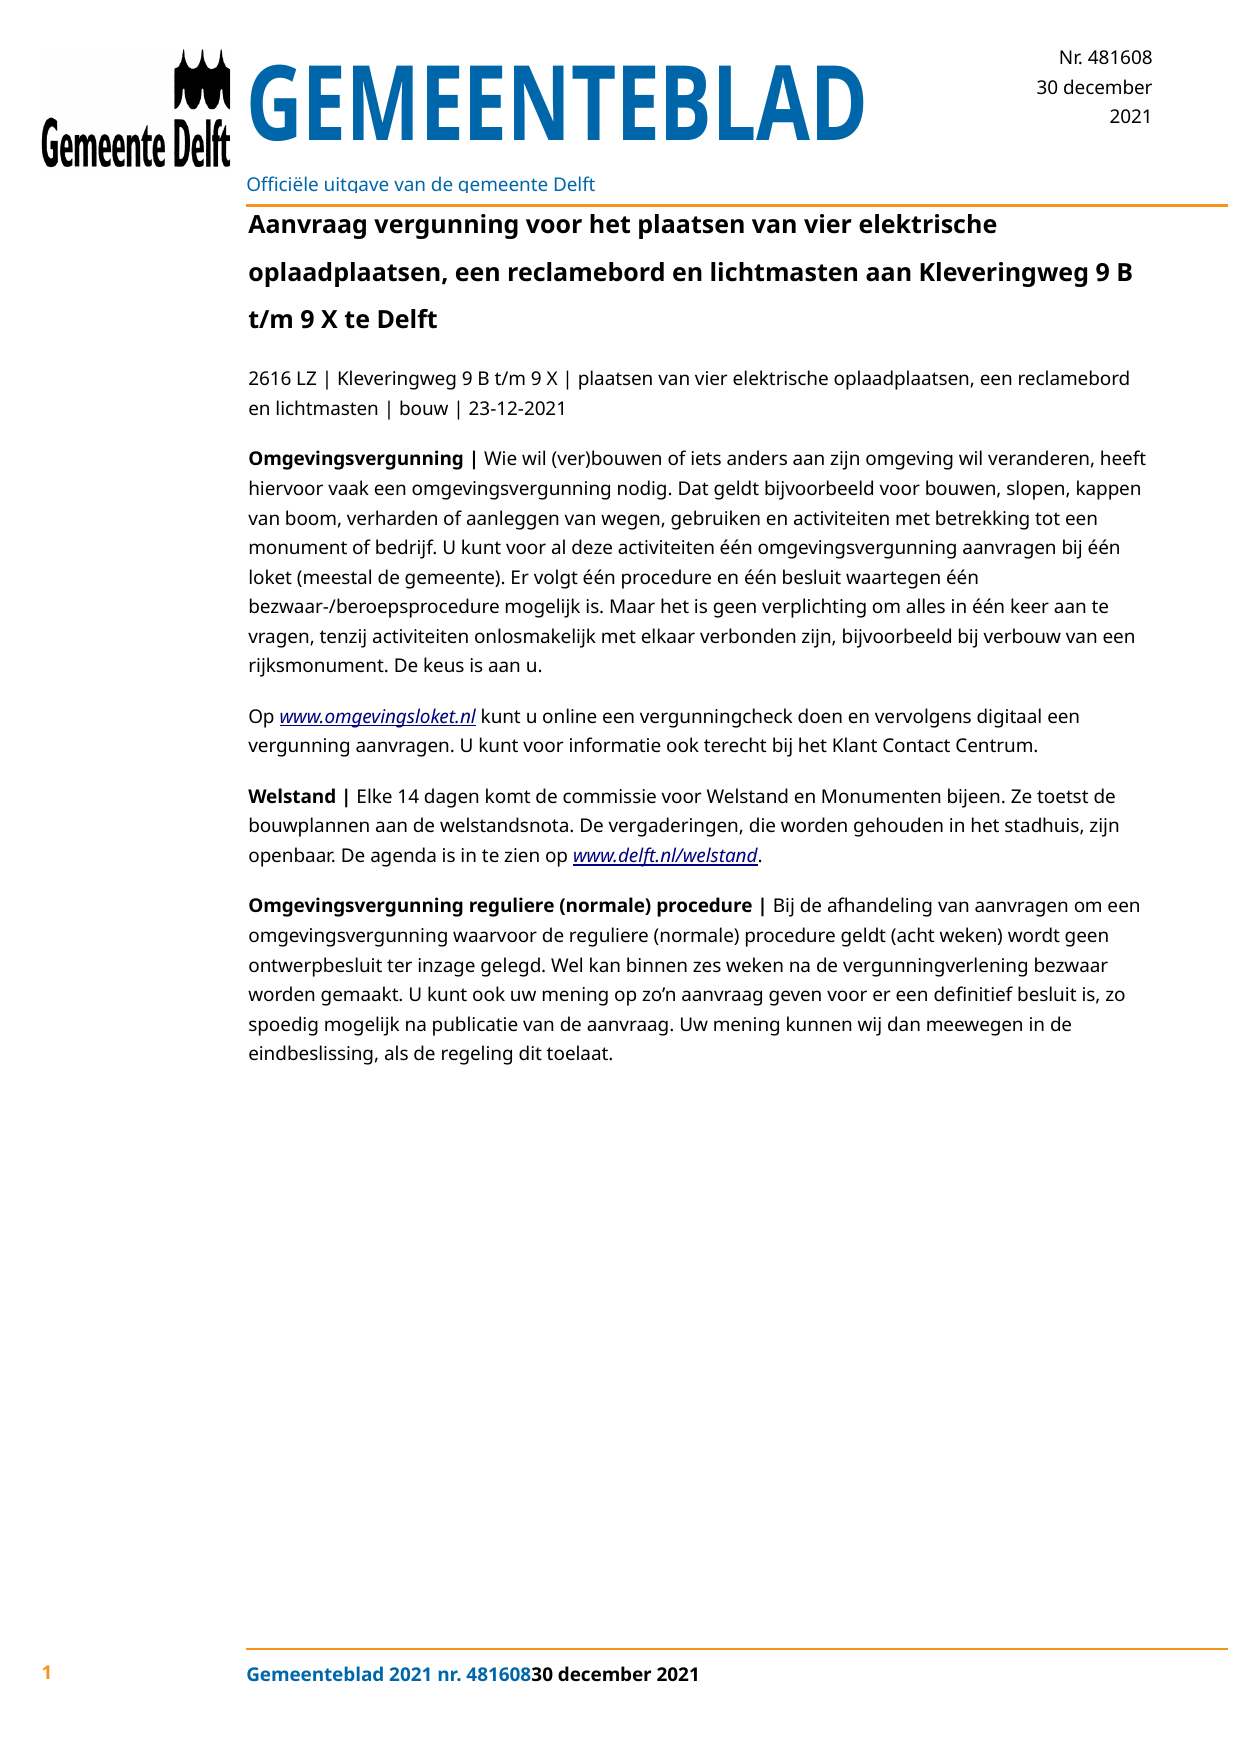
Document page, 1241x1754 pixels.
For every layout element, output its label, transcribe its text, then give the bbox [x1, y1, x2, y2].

text Omgevingsvergunning reguliere (normale) procedure | Bij de afhandeling van aanvragen om een omgevingsvergunning waarvoor de reguliere (normale) procedure geldt (acht weken) wordt geen ontwerpbesluit ter inzage gelegd. Wel kan binnen zes weken na de vergunningverlening bezwaar worden gemaakt. U kunt ook uw mening op zo’n aanvraag geven voor er een definitief besluit is, zo spoedig mogelijk na publicatie van de aanvraag. Uw mening kunnen wij dan meewegen in de eindbeslissing, als de regeling dit toelaat. [248, 893, 1152, 1066]
text Op www.omgevingsloket.nl kunt u online een vergunningcheck doen en vervolgens digitaal een vergunning aanvragen. U kunt voor informatie ook terecht bij het Klant Contact Centrum. [248, 703, 1152, 758]
text 2616 LZ | Kleveringweg 9 B t/m 9 X | plaatsen van vier elektrische oplaadplaatsen, een reclamebord en lichtmasten | bouw | 23-12-2021 [248, 366, 1152, 421]
text Welstand | Elke 14 dagen komt de commissie voor Welstand en Monumenten bijeen. Ze toetst de bouwplannen aan de welstandsnota. De vergaderingen, die worden gehouden in het stadhuis, zijn openbaar. De agenda is in te zien op www.delft.nl/welstand. [248, 783, 1152, 868]
text Omgevingsvergunning | Wie wil (ver)bouwen of iets anders aan zijn omgeving wil veranderen, heeft hiervoor vaak een omgevingsvergunning nodig. Dat geldt bijvoorbeeld voor bouwen, slopen, kappen van boom, verharden of aanleggen van wegen, gebruiken en activiteiten met betrekking tot een monument of bedrijf. U kunt voor al deze activiteiten één omgevingsvergunning aanvragen bij één loket (meestal de gemeente). Er volgt één procedure en één besluit waartegen één bezwaar-/beroepsprocedure mogelijk is. Maar het is geen verplichting om alles in één keer aan te vragen, tenzij activiteiten onlosmakelijk met elkaar verbonden zijn, bijvoorbeeld bij verbouw van een rijksmonument. De keus is aan u. [248, 446, 1152, 678]
text Aanvraag vergunning voor het plaatsen van vier elektrische oplaadplaatsen, een reclamebord en lichtmasten aan Kleveringweg 9 B t/m 9 X te Delft [248, 207, 1152, 336]
picture [41, 47, 231, 172]
